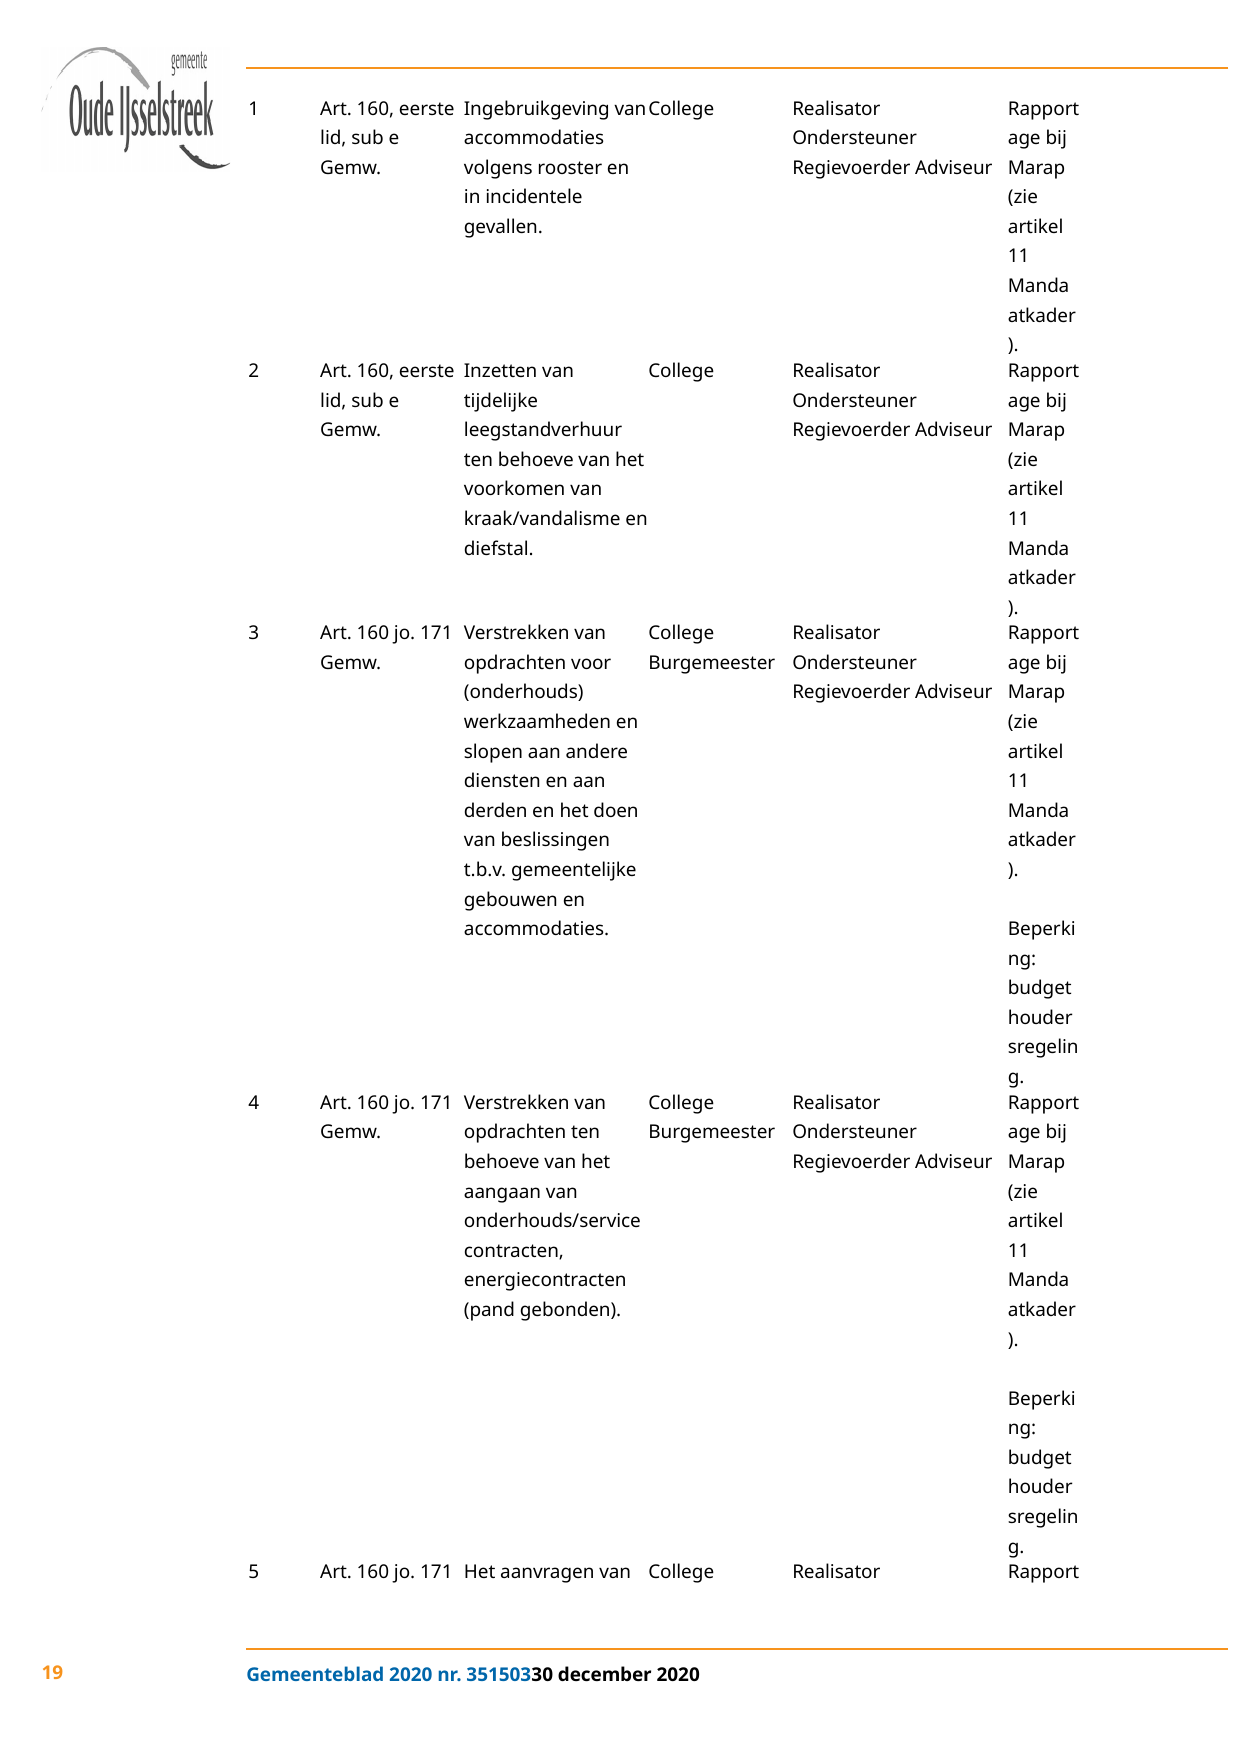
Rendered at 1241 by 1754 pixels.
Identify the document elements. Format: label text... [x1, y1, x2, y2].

table_cell Rapportage bij Marap (zie artikel 11 Mandaatkader). Beperking: budgethoudersregeling. [1008, 620, 1079, 1089]
table_cell Realisator Ondersteuner Regievoerder Adviseur [792, 95, 1008, 357]
table_cell Het aanvragen van [464, 1559, 648, 1584]
table_cell College Burgemeester [648, 1089, 792, 1558]
picture [41, 47, 231, 172]
table_cell Realisator [792, 1559, 1008, 1584]
table_cell 5 [248, 1559, 320, 1584]
table_cell College [648, 357, 792, 619]
table_cell Realisator Ondersteuner Regievoerder Adviseur [792, 1089, 1008, 1558]
table_cell 4 [248, 1089, 320, 1558]
table_cell Art. 160 jo. 171 Gemw. [320, 1089, 464, 1558]
table_cell Ingebruikgeving van accommodaties volgens rooster en in incidentele gevallen. [464, 95, 648, 357]
table_cell College [648, 1559, 792, 1584]
table_cell Rapport [1008, 1559, 1079, 1584]
table_cell Realisator Ondersteuner Regievoerder Adviseur [792, 357, 1008, 619]
table_cell Art. 160 jo. 171 Gemw. [320, 620, 464, 1089]
table_cell Art. 160, eerste lid, sub e Gemw. [320, 95, 464, 357]
table_cell Verstrekken van opdrachten ten behoeve van het aangaan van onderhouds/servicecontracten, energiecontracten (pand gebonden). [464, 1089, 648, 1558]
table_cell College Burgemeester [648, 620, 792, 1089]
table_cell Art. 160 jo. 171 [320, 1559, 464, 1584]
table_cell Rapportage bij Marap (zie artikel 11 Mandaatkader). [1008, 95, 1079, 357]
table_cell College [648, 95, 792, 357]
table_cell 3 [248, 620, 320, 1089]
table_cell Rapportage bij Marap (zie artikel 11 Mandaatkader). [1008, 357, 1079, 619]
table_cell Art. 160, eerste lid, sub e Gemw. [320, 357, 464, 619]
table_cell 2 [248, 357, 320, 619]
table_cell Realisator Ondersteuner Regievoerder Adviseur [792, 620, 1008, 1089]
table_cell Verstrekken van opdrachten voor (onderhouds) werkzaamheden en slopen aan andere diensten en aan derden en het doen van beslissingen t.b.v. gemeentelijke gebouwen en accommodaties. [464, 620, 648, 1089]
table_cell 1 [248, 95, 320, 357]
table_cell Inzetten van tijdelijke leegstandverhuur ten behoeve van het voorkomen van kraak/vandalisme en diefstal. [464, 357, 648, 619]
table_cell Rapportage bij Marap (zie artikel 11 Mandaatkader). Beperking: budgethoudersregeling. [1008, 1089, 1079, 1558]
